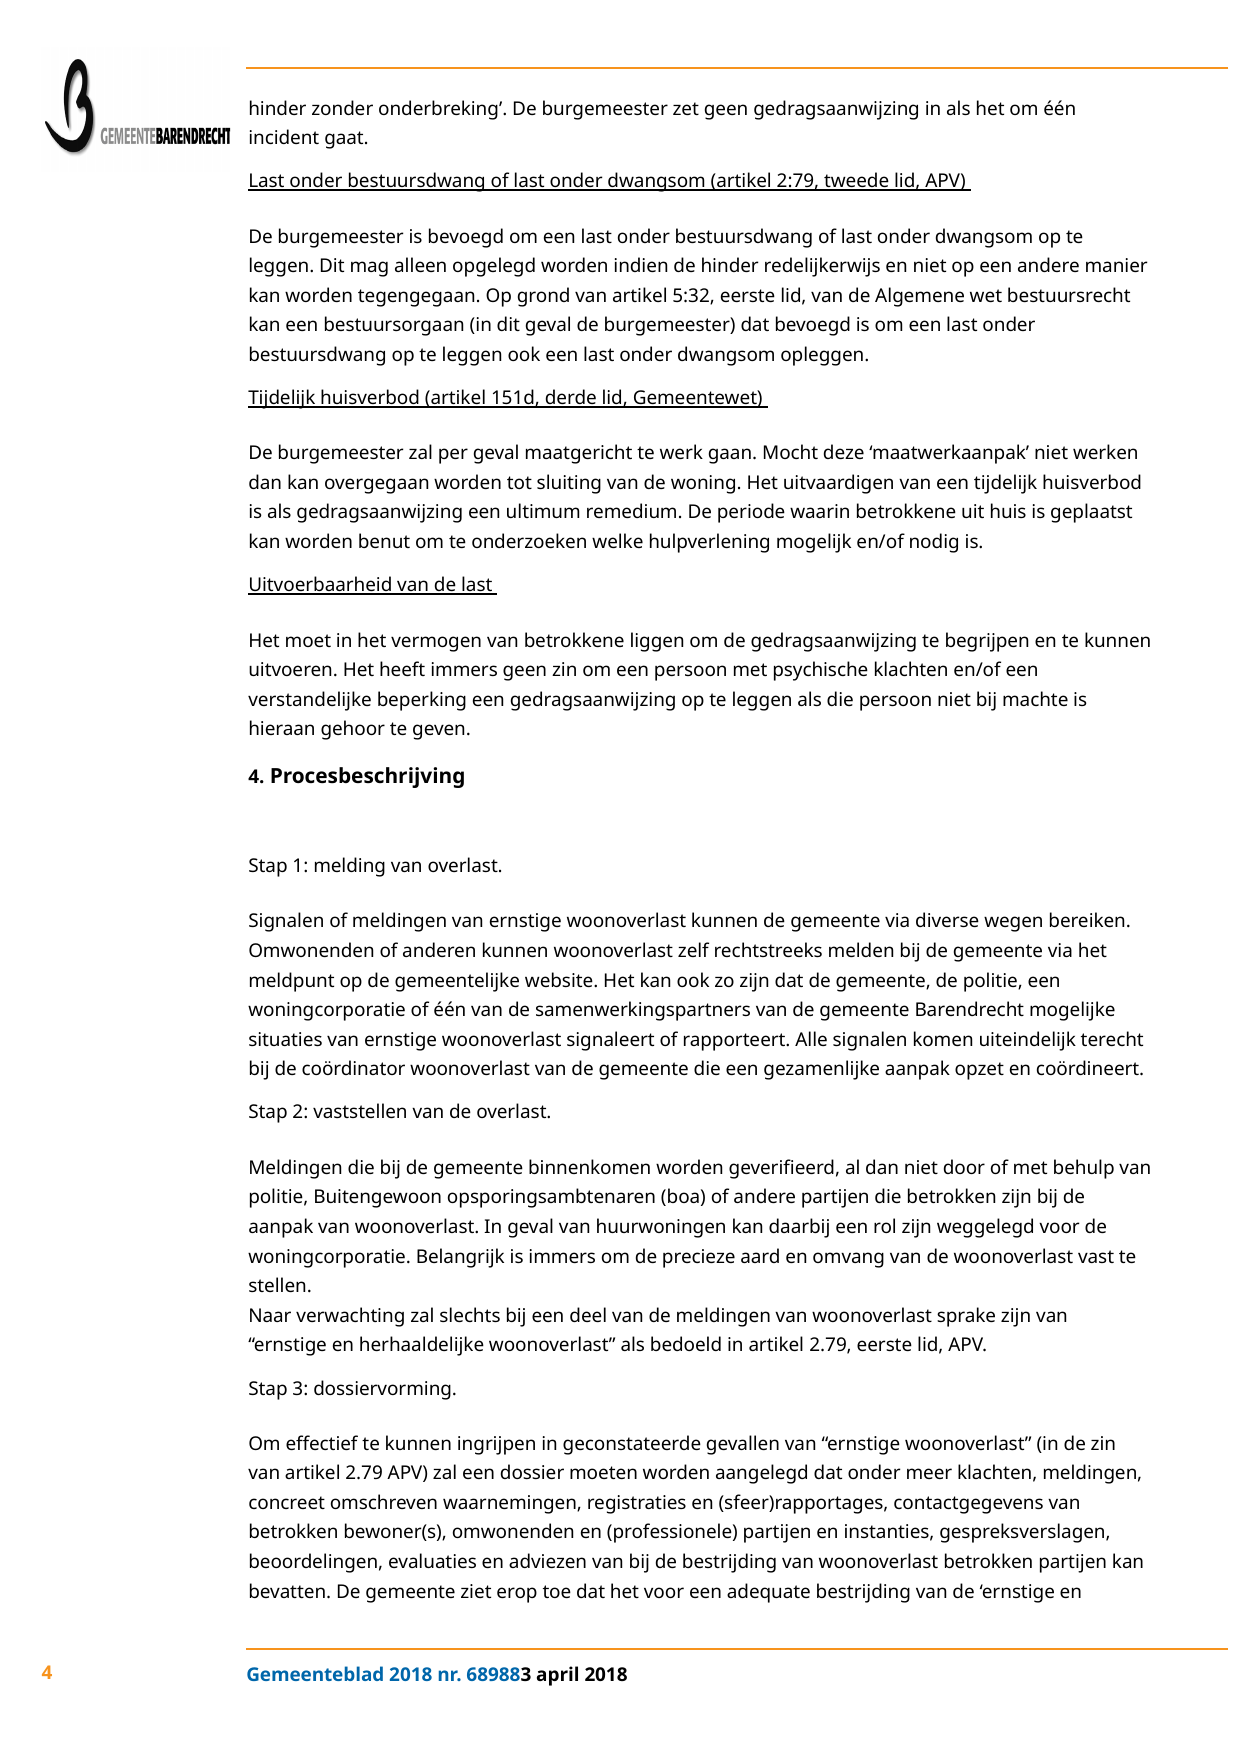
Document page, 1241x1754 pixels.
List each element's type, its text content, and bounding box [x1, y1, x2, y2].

text Naar verwachting zal slechts bij een deel van de meldingen van woonoverlast sprake zijn van “ernstige en herhaaldelijke woonoverlast” als bedoeld in artikel 2.79, eerste lid, APV. [248, 1302, 1152, 1357]
text Signalen of meldingen van ernstige woonoverlast kunnen de gemeente via diverse wegen bereiken. Omwonenden of anderen kunnen woonoverlast zelf rechtstreeks melden bij de gemeente via het meldpunt op de gemeentelijke website. Het kan ook zo zijn dat de gemeente, de politie, een woningcorporatie of één van de samenwerkingspartners van de gemeente Barendrecht mogelijke situaties van ernstige woonoverlast signaleert of rapporteert. Alle signalen komen uiteindelijk terecht bij de coördinator woonoverlast van de gemeente die een gezamenlijke aanpak opzet en coördineert. [248, 908, 1152, 1081]
text Het moet in het vermogen van betrokkene liggen om de gedragsaanwijzing te begrijpen en te kunnen uitvoeren. Het heeft immers geen zin om een persoon met psychische klachten en/of een verstandelijke beperking een gedragsaanwijzing op te leggen als die persoon niet bij machte is hieraan gehoor te geven. [248, 627, 1152, 741]
text Om effectief te kunnen ingrijpen in geconstateerde gevallen van “ernstige woonoverlast” (in de zin van artikel 2.79 APV) zal een dossier moeten worden aangelegd dat onder meer klachten, meldingen, concreet omschreven waarnemingen, registraties en (sfeer)rapportages, contactgegevens van betrokken bewoner(s), omwonenden en (professionele) partijen en instanties, gespreksverslagen, beoordelingen, evaluaties en adviezen van bij de bestrijding van woonoverlast betrokken partijen kan bevatten. De gemeente ziet erop toe dat het voor een adequate bestrijding van de ‘ernstige en [248, 1430, 1152, 1604]
text De burgemeester is bevoegd om een last onder bestuursdwang of last onder dwangsom op te leggen. Dit mag alleen opgelegd worden indien de hinder redelijkerwijs en niet op een andere manier kan worden tegengegaan. Op grond van artikel 5:32, eerste lid, van de Algemene wet bestuursrecht kan een bestuursorgaan (in dit geval de burgemeester) dat bevoegd is om een last onder bestuursdwang op te leggen ook een last onder dwangsom opleggen. [248, 223, 1152, 367]
text Uitvoerbaarheid van de last [248, 571, 1152, 597]
text Stap 1: melding van overlast. [248, 852, 1152, 878]
text Stap 3: dossiervorming. [248, 1375, 1152, 1400]
text hinder zonder onderbreking’. De burgemeester zet geen gedragsaanwijzing in als het om één incident gaat. [248, 95, 1152, 150]
text De burgemeester zal per geval maatgericht te werk gaan. Mocht deze ‘maatwerkaanpak’ niet werken dan kan overgegaan worden tot sluiting van de woning. Het uitvaardigen van een tijdelijk huisverbod is als gedragsaanwijzing een ultimum remedium. De periode waarin betrokkene uit huis is geplaatst kan worden benut om te onderzoeken welke hulpverlening mogelijk en/of nodig is. [248, 439, 1152, 554]
text Last onder bestuursdwang of last onder dwangsom (artikel 2:79, tweede lid, APV) [248, 167, 1152, 193]
picture [41, 47, 231, 172]
text Tijdelijk huisverbod (artikel 151d, derde lid, Gemeentewet) [248, 384, 1152, 410]
text Meldingen die bij de gemeente binnenkomen worden geverifieerd, al dan niet door of met behulp van politie, Buitengewoon opsporingsambtenaren (boa) of andere partijen die betrokken zijn bij de aanpak van woonoverlast. In geval van huurwoningen kan daarbij een rol zijn weggelegd voor de woningcorporatie. Belangrijk is immers om de precieze aard en omvang van de woonoverlast vast te stellen. [248, 1154, 1152, 1298]
text 4. Procesbeschrijving [248, 761, 1152, 789]
text Stap 2: vaststellen van de overlast. [248, 1099, 1152, 1124]
